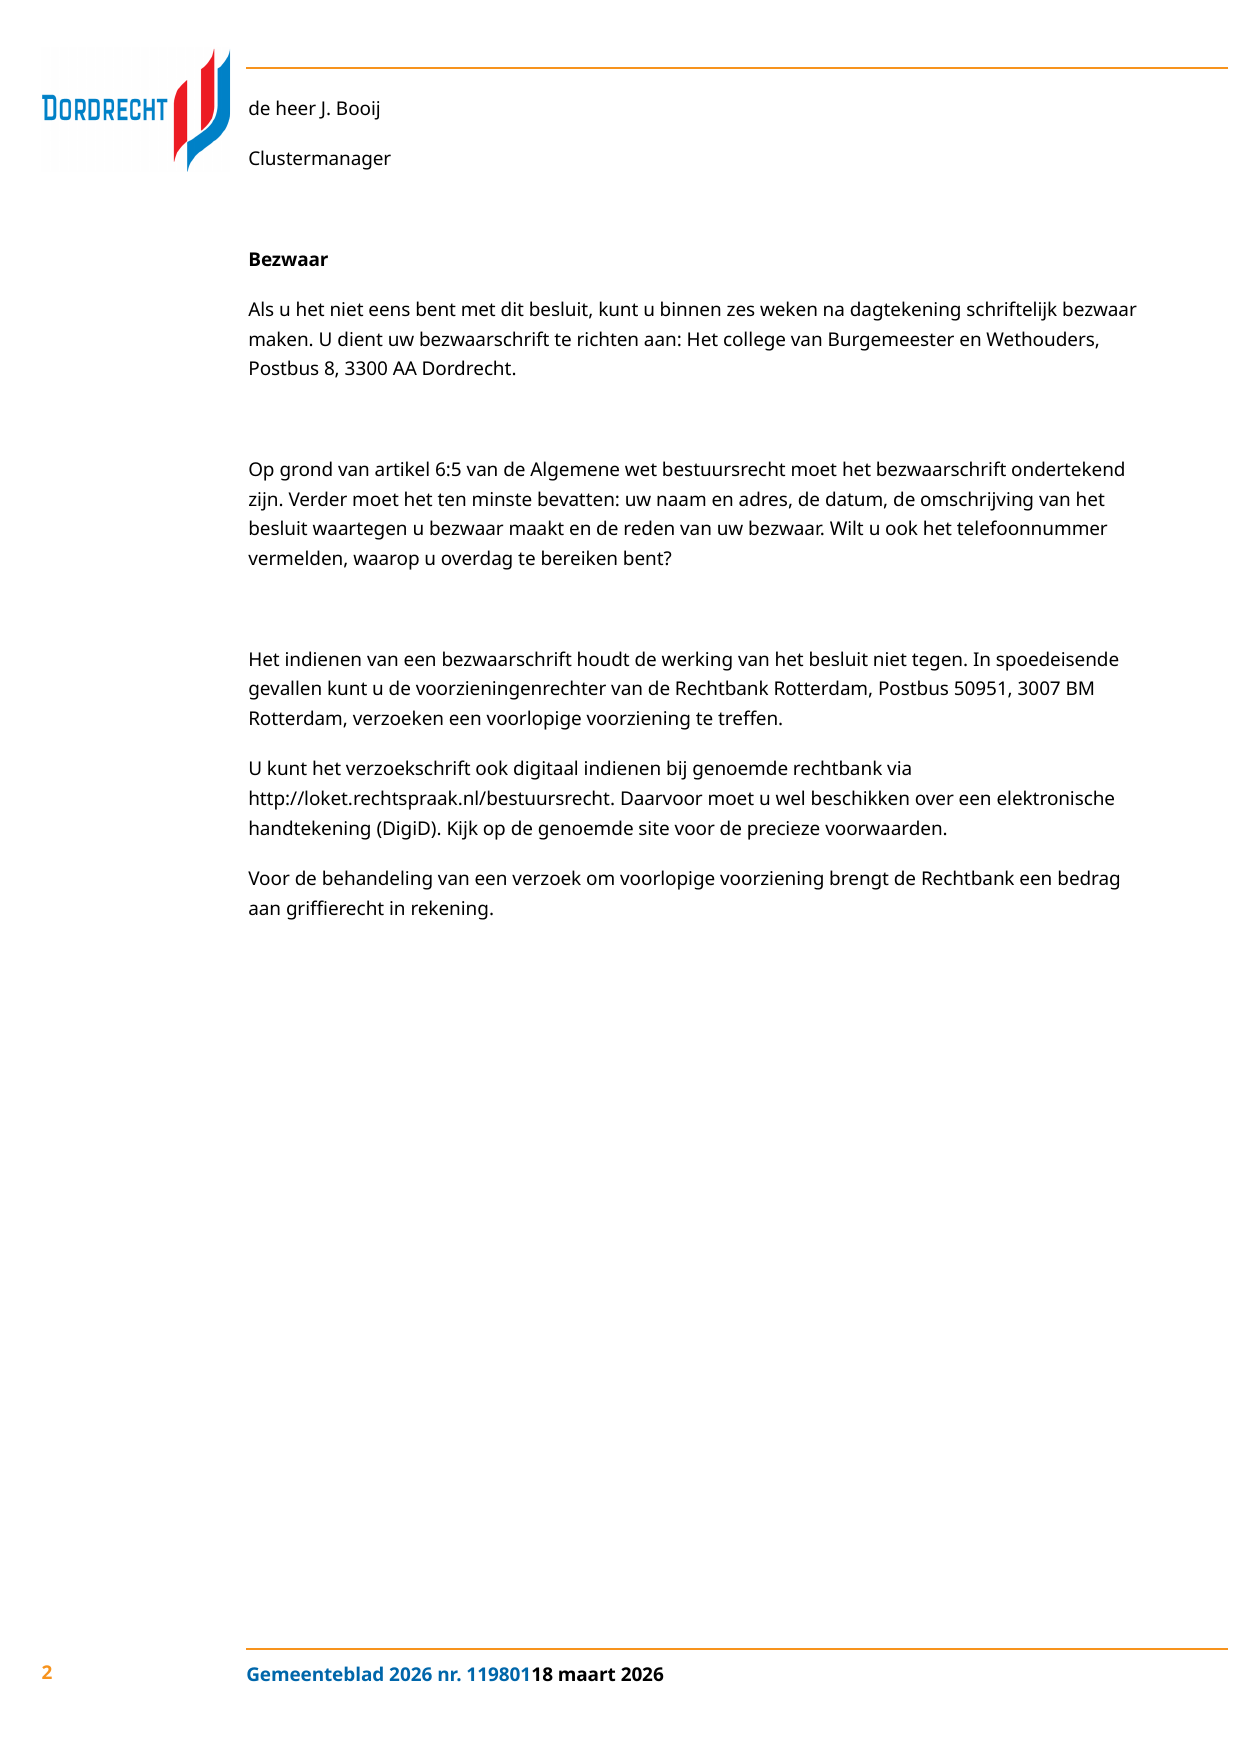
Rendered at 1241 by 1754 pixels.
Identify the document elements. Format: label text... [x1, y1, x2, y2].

text U kunt het verzoekschrift ook digitaal indienen bij genoemde rechtbank via http://loket.rechtspraak.nl/bestuursrecht. Daarvoor moet u wel beschikken over een elektronische handtekening (DigiD). Kijk op de genoemde site voor de precieze voorwaarden. [248, 756, 1152, 841]
text Voor de behandeling van een verzoek om voorlopige voorziening brengt de Rechtbank een bedrag aan griffierecht in rekening. [248, 865, 1152, 921]
text Clustermanager [248, 145, 1152, 171]
text de heer J. Booij [248, 95, 1152, 121]
text Op grond van artikel 6:5 van de Algemene wet bestuursrecht moet het bezwaarschrift ondertekend zijn. Verder moet het ten minste bevatten: uw naam en adres, de datum, de omschrijving van het besluit waartegen u bezwaar maakt en de reden van uw bezwaar. Wilt u ook het telefoonnummer vermelden, waarop u overdag te bereiken bent? [248, 456, 1152, 571]
text Het indienen van een bezwaarschrift houdt de werking van het besluit niet tegen. In spoedeisende gevallen kunt u de voorzieningenrechter van de Rechtbank Rotterdam, Postbus 50951, 3007 BM Rotterdam, verzoeken een voorlopige voorziening te treffen. [248, 646, 1152, 731]
picture [41, 47, 231, 172]
text Bezwaar [248, 246, 1152, 272]
text Als u het niet eens bent met dit besluit, kunt u binnen zes weken na dagtekening schriftelijk bezwaar maken. U dient uw bezwaarschrift te richten aan: Het college van Burgemeester en Wethouders, Postbus 8, 3300 AA Dordrecht. [248, 296, 1152, 381]
